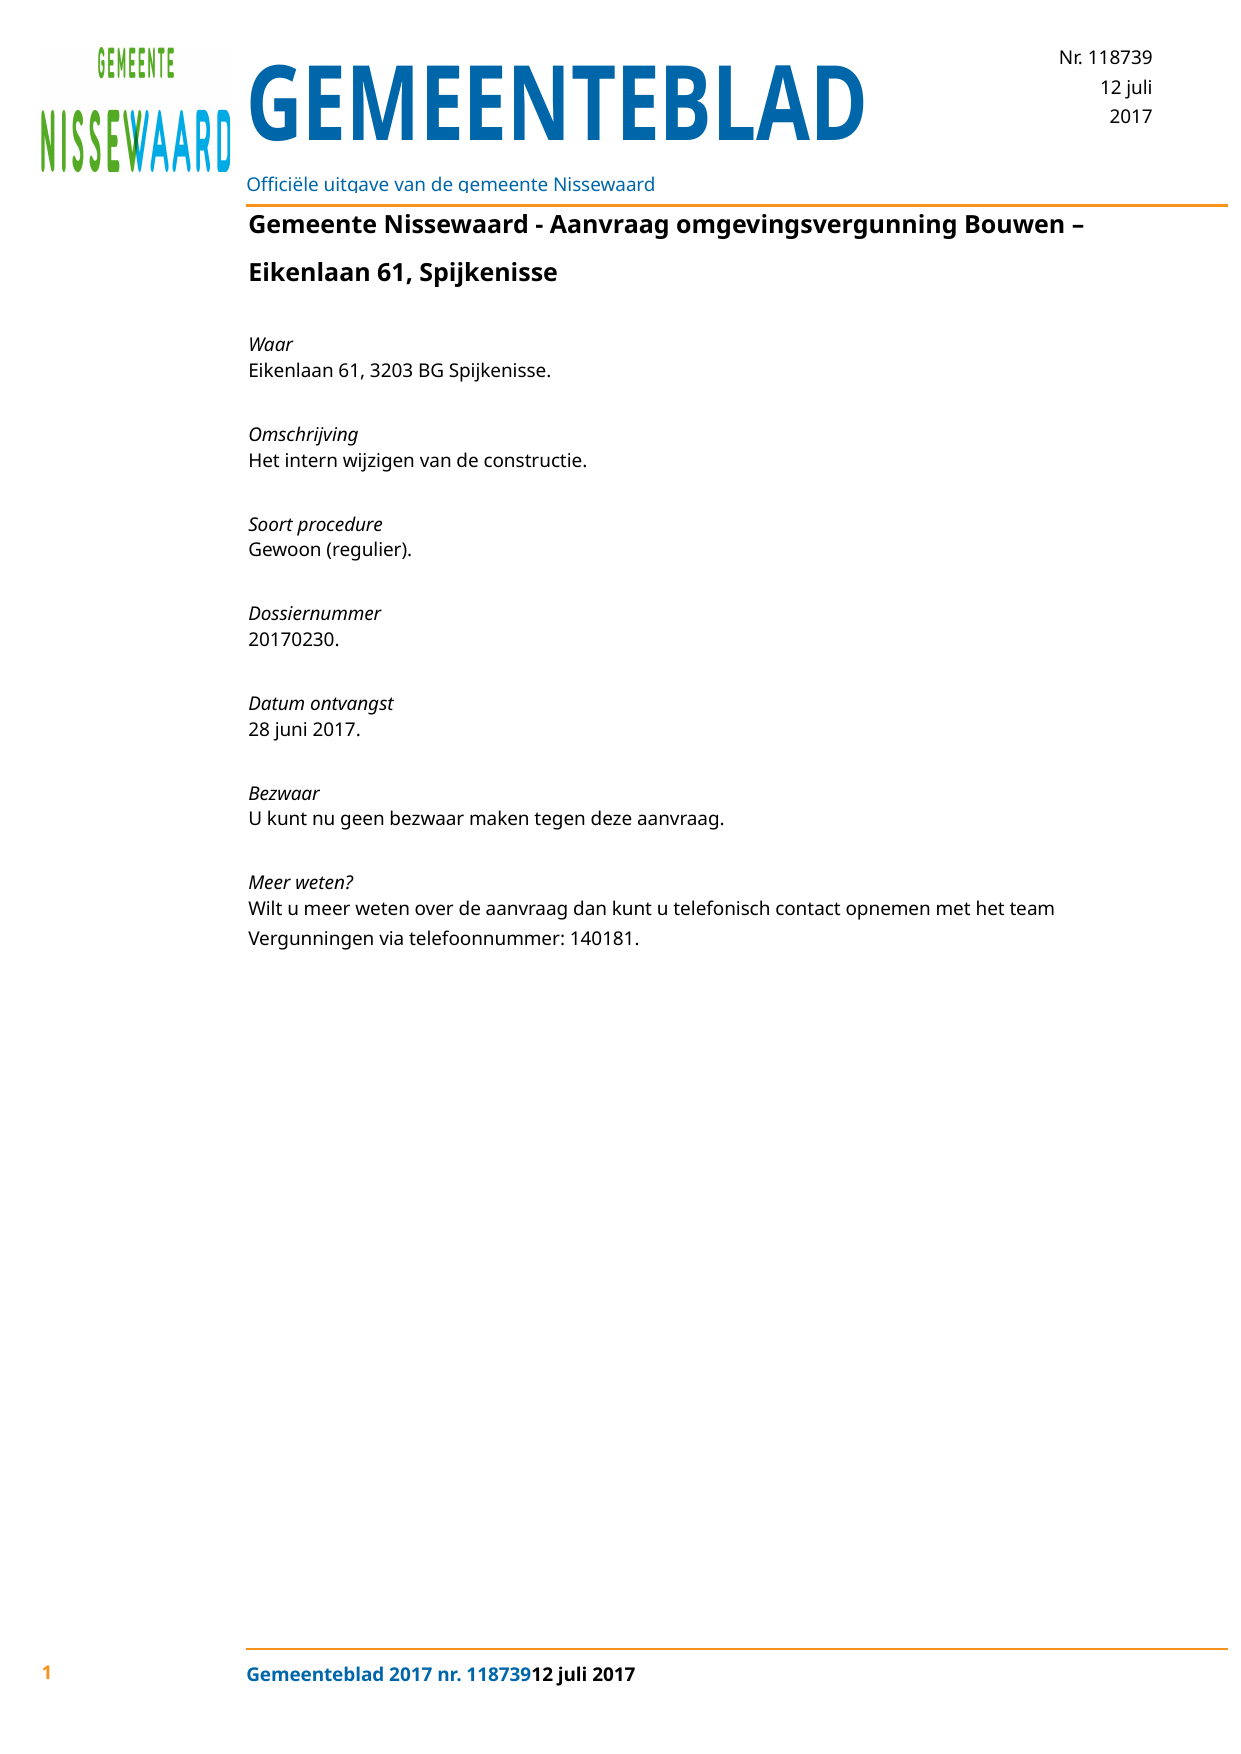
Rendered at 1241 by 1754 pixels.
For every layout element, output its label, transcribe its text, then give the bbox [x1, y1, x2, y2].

text Het intern wijzigen van de constructie. [248, 447, 1152, 473]
text Waar [248, 331, 1152, 357]
picture [41, 47, 231, 172]
text Bezwaar [248, 780, 1152, 806]
text Gemeente Nissewaard - Aanvraag omgevingsvergunning Bouwen – Eikenlaan 61, Spijkenisse [248, 207, 1152, 288]
picture [176, 157, 187, 172]
text Soort procedure [248, 511, 1152, 537]
text Datum ontvangst [248, 690, 1152, 716]
text Wilt u meer weten over de aanvraag dan kunt u telefonisch contact opnemen met het team Vergunningen via telefoonnummer: 140181. [248, 895, 1152, 951]
text 28 juni 2017. [248, 716, 1152, 742]
text Eikenlaan 61, 3203 BG Spijkenisse. [248, 357, 1152, 383]
text Omschrijving [248, 421, 1152, 447]
text U kunt nu geen bezwaar maken tegen deze aanvraag. [248, 806, 1152, 831]
text 20170230. [248, 626, 1152, 652]
picture [200, 151, 206, 172]
picture [222, 122, 227, 160]
text Dossiernummer [248, 601, 1152, 626]
text Gewoon (regulier). [248, 537, 1152, 562]
text Meer weten? [248, 869, 1152, 895]
picture [154, 157, 165, 172]
picture [201, 122, 206, 138]
